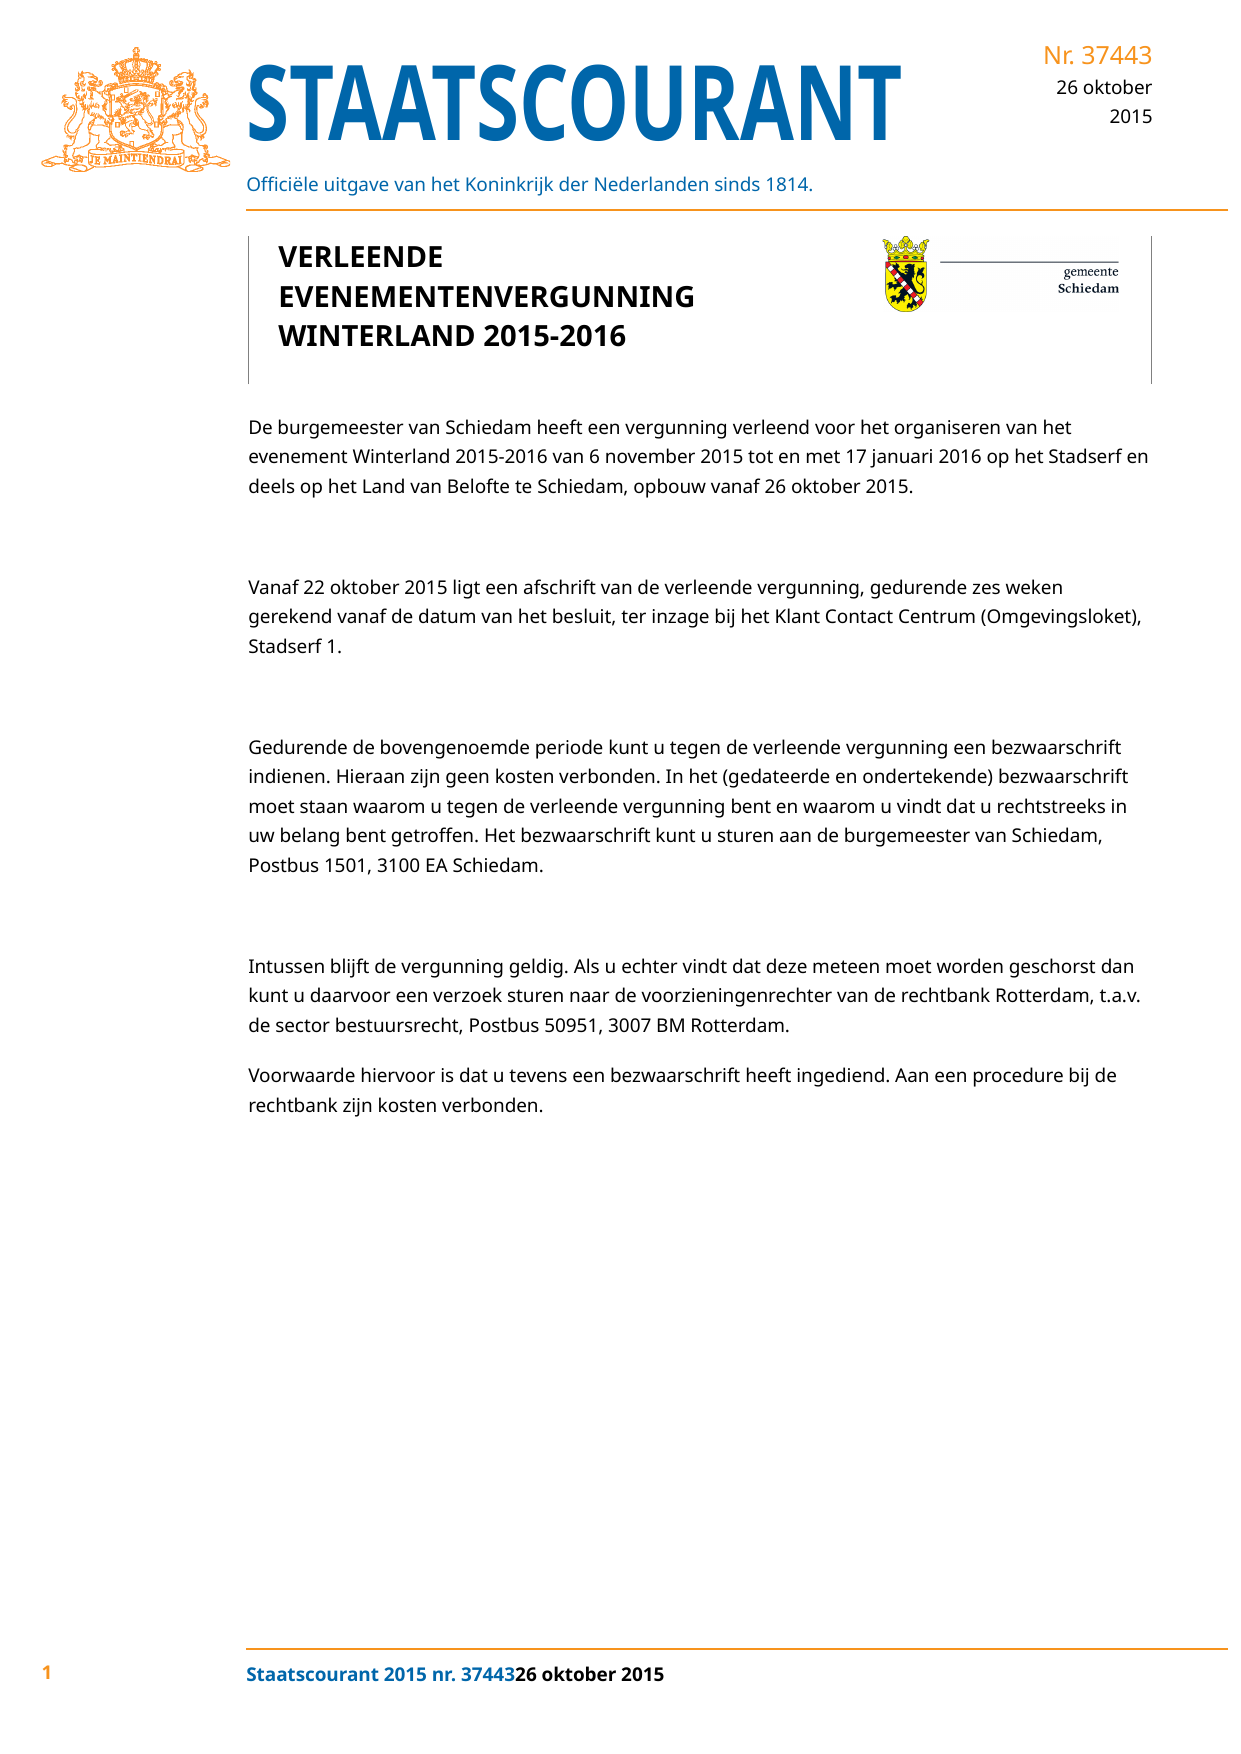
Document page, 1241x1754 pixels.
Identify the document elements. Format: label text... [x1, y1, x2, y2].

picture [41, 47, 231, 172]
text Vanaf 22 oktober 2015 ligt een afschrift van de verleende vergunning, gedurende zes weken gerekend vanaf de datum van het besluit, ter inzage bij het Klant Contact Centrum (Omgevingsloket), Stadserf 1. [248, 574, 1152, 659]
table_header VERLEENDE EVENEMENTENVERGUNNING WINTERLAND 2015-2016 [249, 236, 850, 384]
text Voorwaarde hiervoor is dat u tevens een bezwaarschrift heeft ingediend. Aan een procedure bij de rechtbank zijn kosten verbonden. [248, 1063, 1152, 1118]
text Gedurende de bovengenoemde periode kunt u tegen de verleende vergunning een bezwaarschrift indienen. Hieraan zijn geen kosten verbonden. In het (gedateerde en ondertekende) bezwaarschrift moet staan waarom u tegen de verleende vergunning bent en waarom u vindt dat u rechtstreeks in uw belang bent getroffen. Het bezwaarschrift kunt u sturen aan de burgemeester van Schiedam, Postbus 1501, 3100 EA Schiedam. [248, 734, 1152, 878]
text De burgemeester van Schiedam heeft een vergunning verleend voor het organiseren van het evenement Winterland 2015-2016 van 6 november 2015 tot en met 17 januari 2016 op het Stadserf en deels op het Land van Belofte te Schiedam, opbouw vanaf 26 oktober 2015. [248, 414, 1152, 499]
picture [882, 236, 1119, 312]
table_header [850, 236, 1151, 384]
text Intussen blijft de vergunning geldig. Als u echter vindt dat deze meteen moet worden geschorst dan kunt u daarvoor een verzoek sturen naar de voorzieningenrechter van de rechtbank Rotterdam, t.a.v. de sector bestuursrecht, Postbus 50951, 3007 BM Rotterdam. [248, 953, 1152, 1038]
